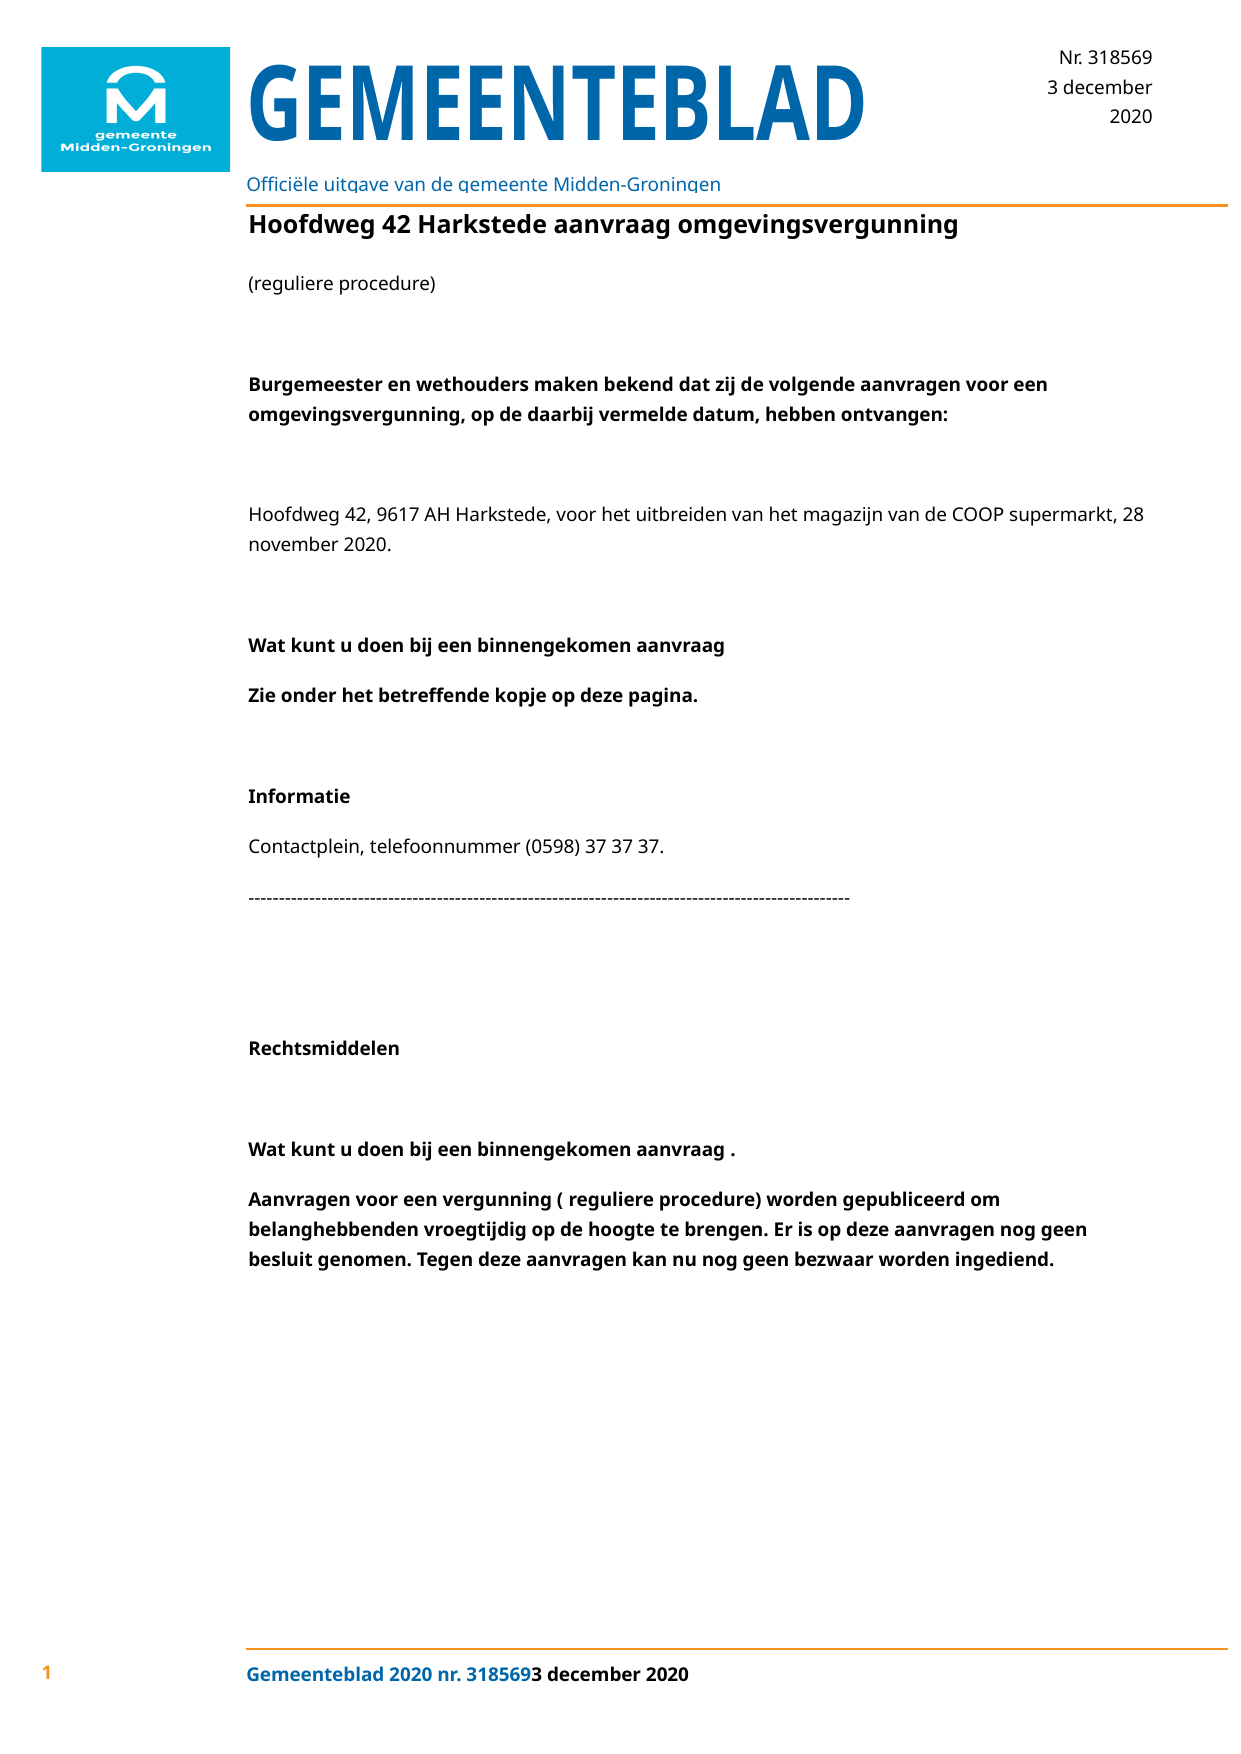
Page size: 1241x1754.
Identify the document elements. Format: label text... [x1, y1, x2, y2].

text Zie onder het betreffende kopje op deze pagina. [248, 682, 1152, 708]
text Hoofdweg 42 Harkstede aanvraag omgevingsvergunning [248, 207, 1152, 241]
text Contactplein, telefoonnummer (0598) 37 37 37. [248, 834, 1152, 859]
picture [107, 89, 165, 122]
text Informatie [248, 783, 1152, 809]
text --------------------------------------------------------------------------------------------------- [248, 884, 1152, 910]
text Wat kunt u doen bij een binnengekomen aanvraag [248, 632, 1152, 658]
text (reguliere procedure) [248, 270, 1152, 296]
text Burgemeester en wethouders maken bekend dat zij de volgende aanvragen voor een omgevingsvergunning, op de daarbij vermelde datum, hebben ontvangen: [248, 371, 1152, 426]
text Hoofdweg 42, 9617 AH Harkstede, voor het uitbreiden van het magazijn van de COOP supermarkt, 28 november 2020. [248, 502, 1152, 557]
text Aanvragen voor een vergunning ( reguliere procedure) worden gepubliceerd om belanghebbenden vroegtijdig op de hoogte te brengen. Er is op deze aanvragen nog geen besluit genomen. Tegen deze aanvragen kan nu nog geen bezwaar worden ingediend. [248, 1187, 1152, 1271]
text Wat kunt u doen bij een binnengekomen aanvraag . [248, 1136, 1152, 1162]
picture [184, 146, 190, 153]
picture [108, 66, 164, 82]
text Rechtsmiddelen [248, 1035, 1152, 1061]
